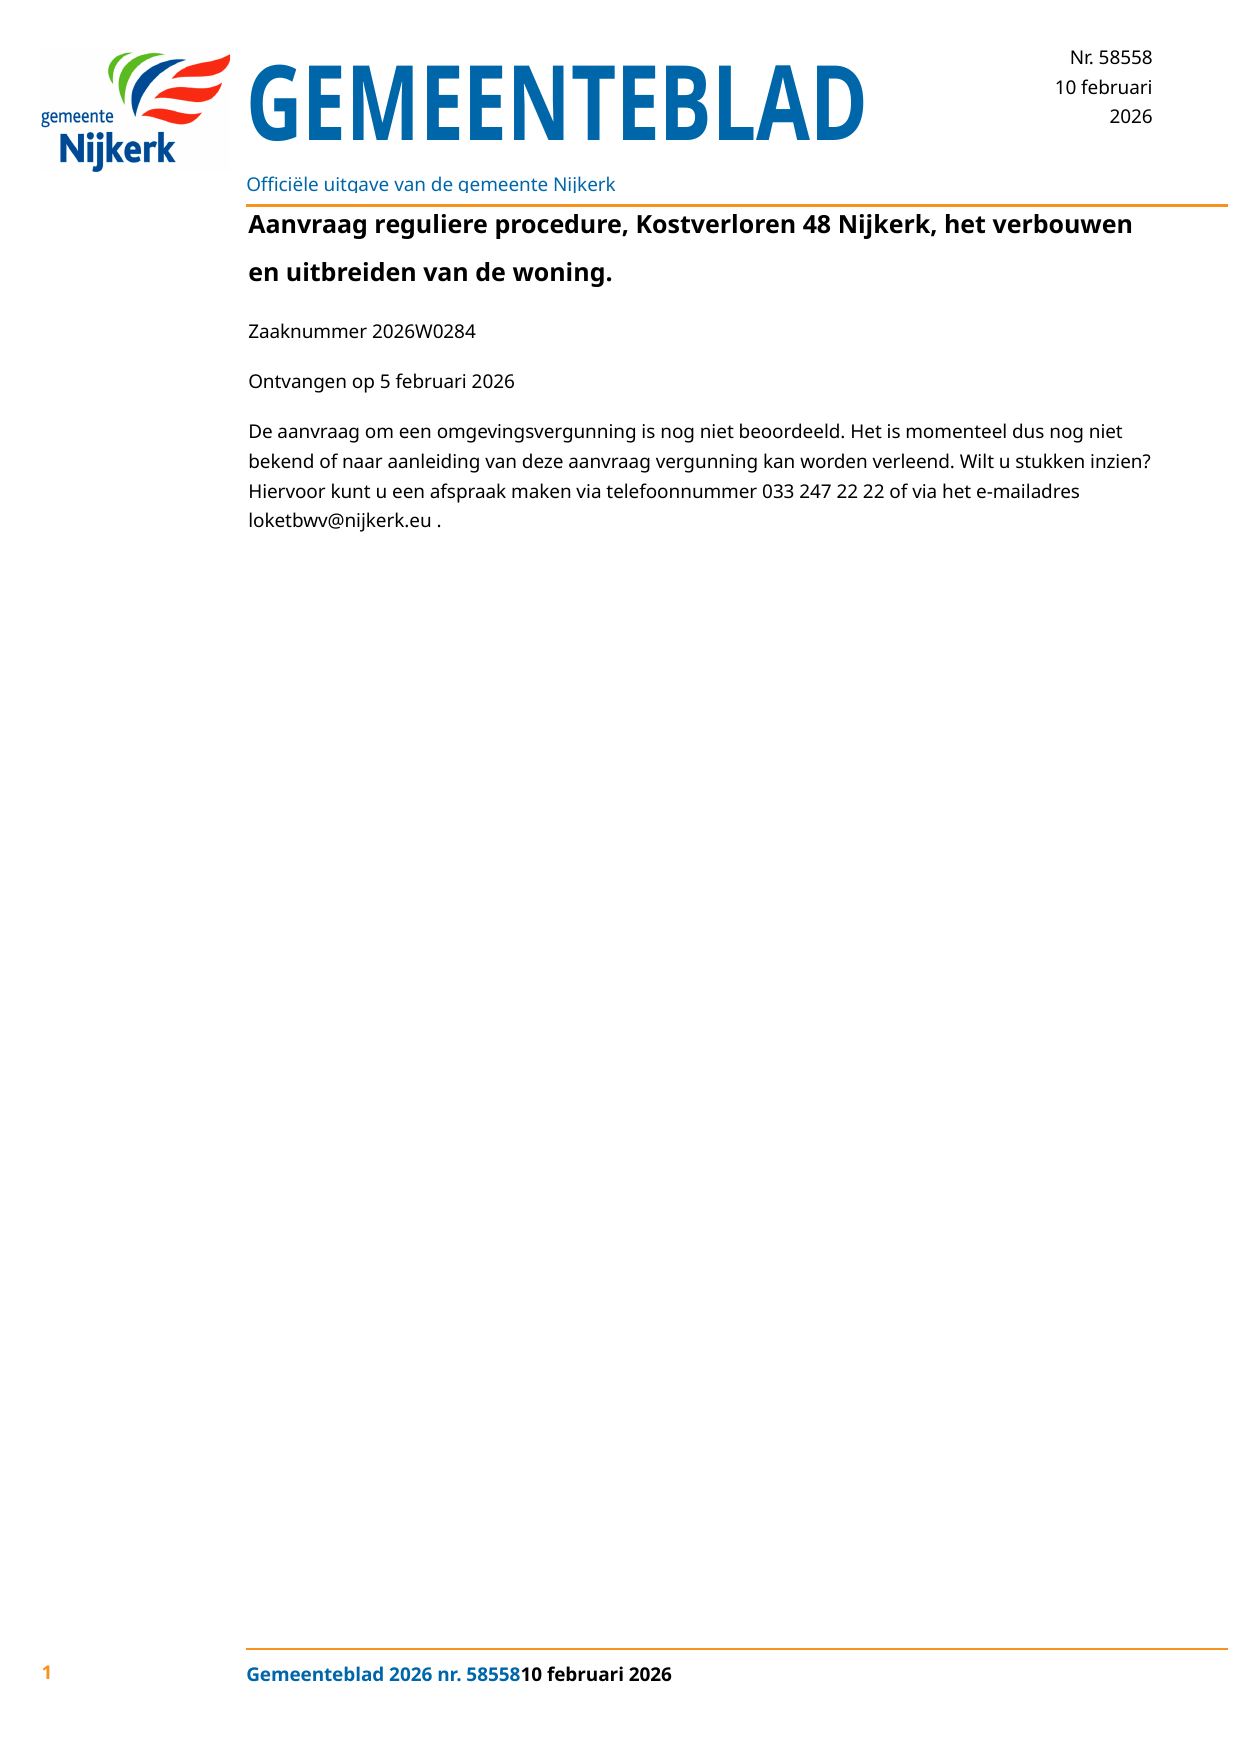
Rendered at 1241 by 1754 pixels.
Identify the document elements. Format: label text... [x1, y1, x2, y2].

text Ontvangen op 5 februari 2026 [248, 368, 1152, 394]
text De aanvraag om een omgevingsvergunning is nog niet beoordeeld. Het is momenteel dus nog niet bekend of naar aanleiding van deze aanvraag vergunning kan worden verleend. Wilt u stukken inzien? Hiervoor kunt u een afspraak maken via telefoonnummer 033 247 22 22 of via het e-mailadres loketbwv@nijkerk.eu . [248, 419, 1152, 533]
text Aanvraag reguliere procedure, Kostverloren 48 Nijkerk, het verbouwen en uitbreiden van de woning. [248, 207, 1152, 288]
text Zaaknummer 2026W0284 [248, 318, 1152, 344]
picture [41, 47, 231, 172]
